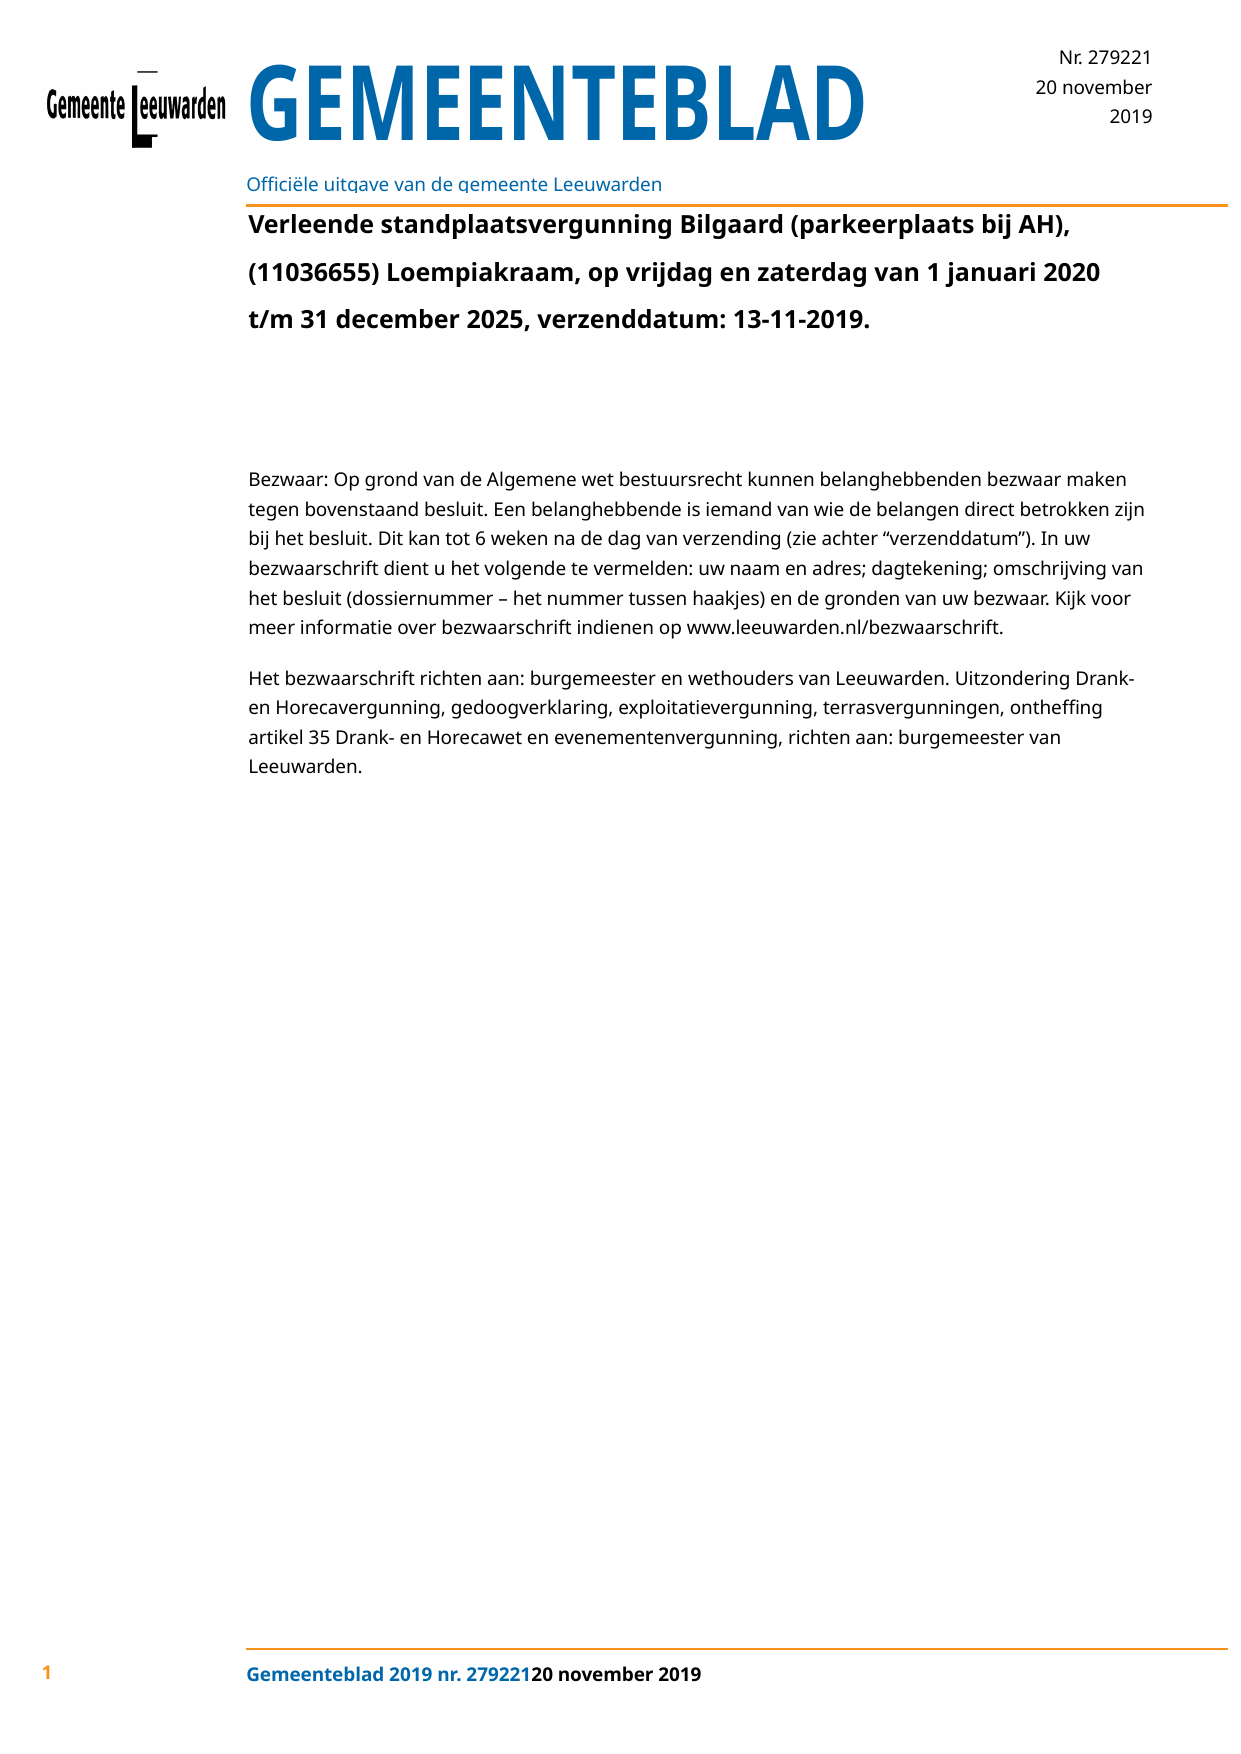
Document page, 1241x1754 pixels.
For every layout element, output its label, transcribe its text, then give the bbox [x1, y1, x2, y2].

text Bezwaar: Op grond van de Algemene wet bestuursrecht kunnen belanghebbenden bezwaar maken tegen bovenstaand besluit. Een belanghebbende is iemand van wie de belangen direct betrokken zijn bij het besluit. Dit kan tot 6 weken na de dag van verzending (zie achter “verzenddatum”). In uw bezwaarschrift dient u het volgende te vermelden: uw naam en adres; dagtekening; omschrijving van het besluit (dossiernummer – het nummer tussen haakjes) en de gronden van uw bezwaar. Kijk voor meer informatie over bezwaarschrift indienen op www.leeuwarden.nl/bezwaarschrift. [248, 466, 1152, 640]
picture [41, 47, 231, 172]
text Verleende standplaatsvergunning Bilgaard (parkeerplaats bij AH), (11036655) Loempiakraam, op vrijdag en zaterdag van 1 januari 2020 t/m 31 december 2025, verzenddatum: 13-11-2019. [248, 207, 1152, 336]
text Het bezwaarschrift richten aan: burgemeester en wethouders van Leeuwarden. Uitzondering Drank- en Horecavergunning, gedoogverklaring, exploitatievergunning, terrasvergunningen, ontheffing artikel 35 Drank- en Horecawet en evenementenvergunning, richten aan: burgemeester van Leeuwarden. [248, 665, 1152, 779]
